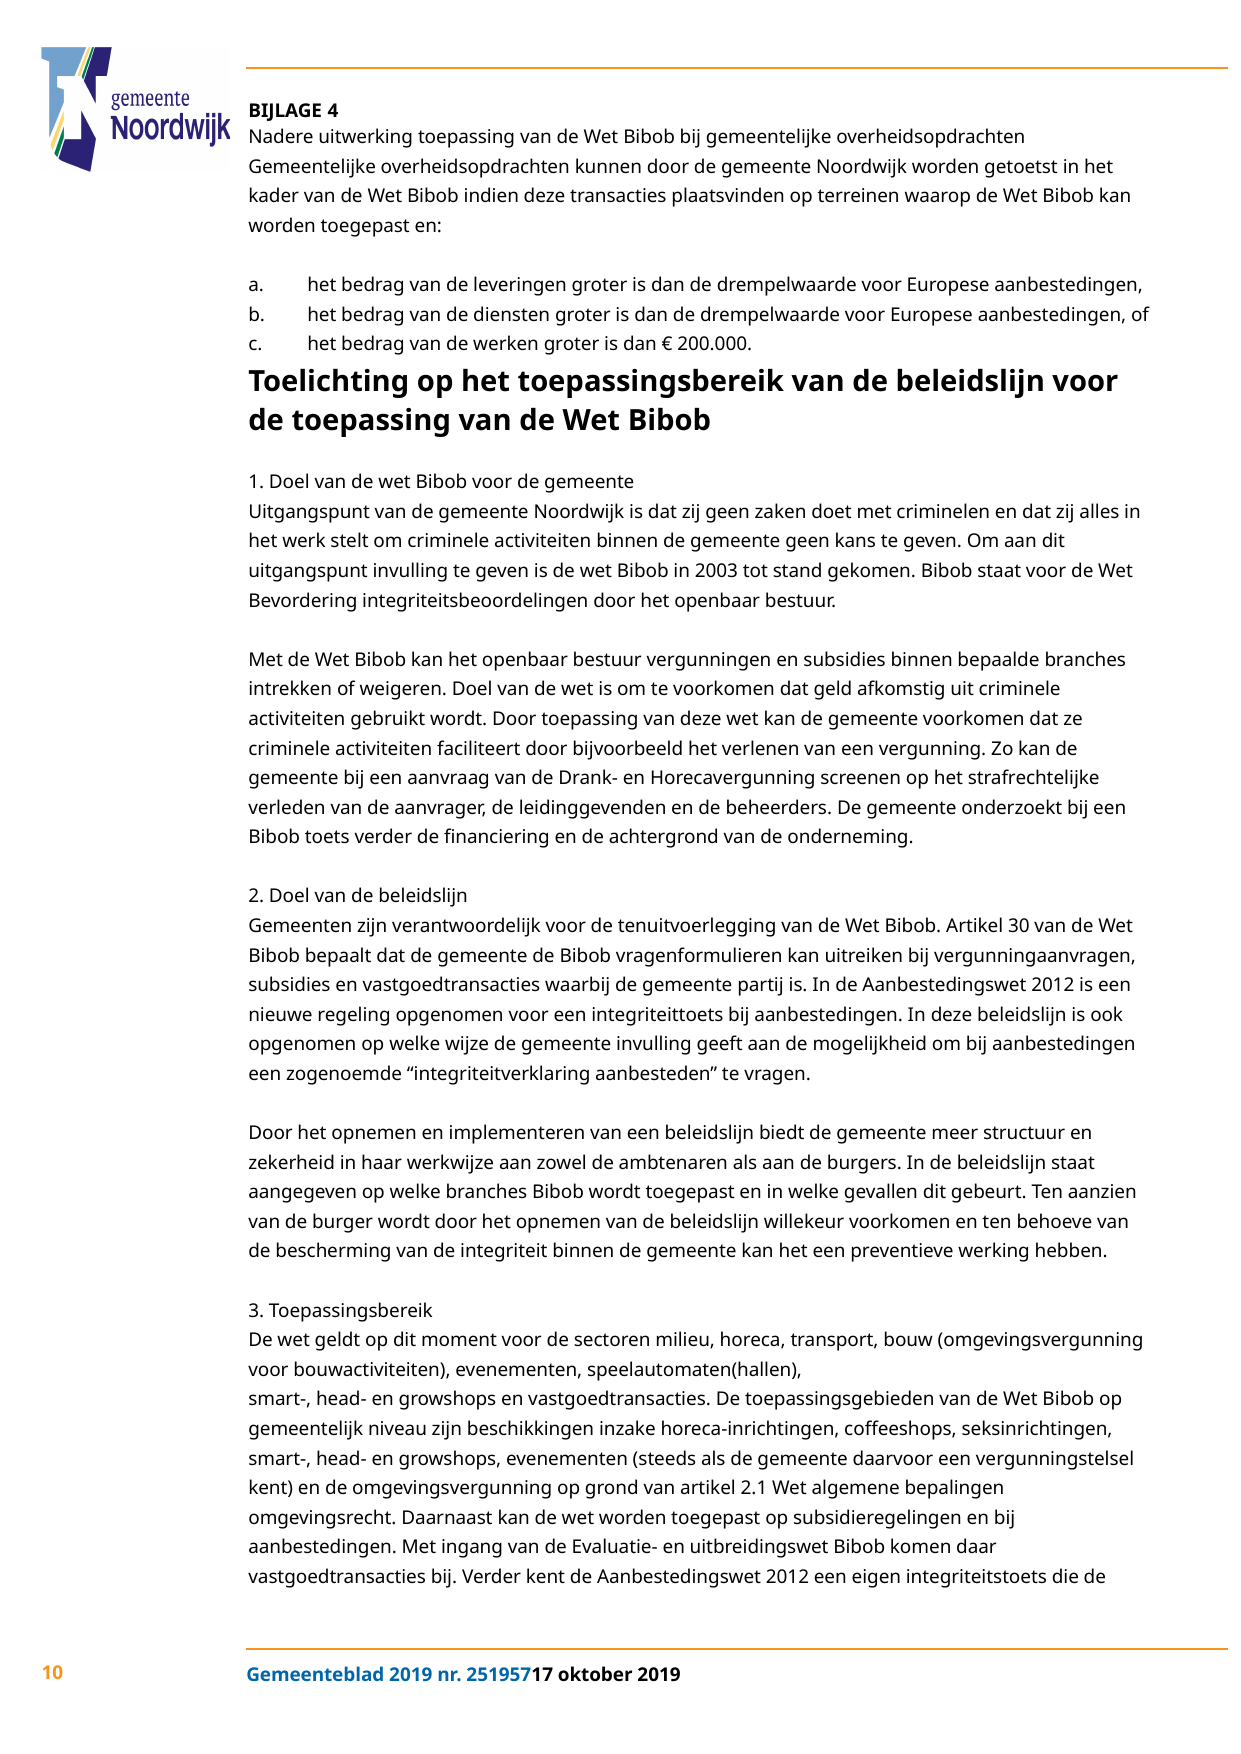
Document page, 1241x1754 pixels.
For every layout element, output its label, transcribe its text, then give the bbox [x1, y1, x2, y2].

text Met de Wet Bibob kan het openbaar bestuur vergunningen en subsidies binnen bepaalde branches intrekken of weigeren. Doel van de wet is om te voorkomen dat geld afkomstig uit criminele activiteiten gebruikt wordt. Door toepassing van deze wet kan de gemeente voorkomen dat ze criminele activiteiten faciliteert door bijvoorbeeld het verlenen van een vergunning. Zo kan de gemeente bij een aanvraag van de Drank- en Horecavergunning screenen op het strafrechtelijke verleden van de aanvrager, de leidinggevenden en de beheerders. De gemeente onderzoekt bij een Bibob toets verder de financiering en de achtergrond van de onderneming. [248, 646, 1152, 849]
text smart-, head- en growshops en vastgoedtransacties. De toepassingsgebieden van de Wet Bibob op gemeentelijk niveau zijn beschikkingen inzake horeca-inrichtingen, coffeeshops, seksinrichtingen, smart-, head- en growshops, evenementen (steeds als de gemeente daarvoor een vergunningstelsel kent) en de omgevingsvergunning op grond van artikel 2.1 Wet algemene bepalingen omgevingsrecht. Daarnaast kan de wet worden toegepast op subsidieregelingen en bij aanbestedingen. Met ingang van de Evaluatie- en uitbreidingswet Bibob komen daar vastgoedtransacties bij. Verder kent de Aanbestedingswet 2012 een eigen integriteitstoets die de [248, 1386, 1152, 1589]
text Toelichting op het toepassingsbereik van de beleidslijn voor de toepassing van de Wet Bibob [248, 360, 1152, 439]
list het bedrag van de leveringen groter is dan de drempelwaarde voor Europese aanbestedingen, [248, 271, 1152, 297]
text Door het opnemen en implementeren van een beleidslijn biedt de gemeente meer structuur en zekerheid in haar werkwijze aan zowel de ambtenaren als aan de burgers. In de beleidslijn staat aangegeven op welke branches Bibob wordt toegepast en in welke gevallen dit gebeurt. Ten aanzien van de burger wordt door het opnemen van de beleidslijn willekeur voorkomen en ten behoeve van de bescherming van de integriteit binnen de gemeente kan het een preventieve werking hebben. [248, 1119, 1152, 1263]
text Nadere uitwerking toepassing van de Wet Bibob bij gemeentelijke overheidsopdrachten [248, 123, 1152, 149]
text 2. Doel van de beleidslijn [248, 883, 1152, 908]
list het bedrag van de diensten groter is dan de drempelwaarde voor Europese aanbestedingen, of [248, 301, 1152, 327]
list het bedrag van de werken groter is dan € 200.000. [248, 330, 1152, 356]
text 1. Doel van de wet Bibob voor de gemeente [248, 468, 1152, 494]
text Uitgangspunt van de gemeente Noordwijk is dat zij geen zaken doet met criminelen en dat zij alles in het werk stelt om criminele activiteiten binnen de gemeente geen kans te geven. Om aan dit uitgangspunt invulling te geven is de wet Bibob in 2003 tot stand gekomen. Bibob staat voor de Wet Bevordering integriteitsbeoordelingen door het openbaar bestuur. [248, 498, 1152, 613]
text BIJLAGE 4 [248, 95, 1152, 123]
text De wet geldt op dit moment voor de sectoren milieu, horeca, transport, bouw (omgevingsvergunning voor bouwactiviteiten), evenementen, speelautomaten(hallen), [248, 1326, 1152, 1382]
picture [41, 47, 231, 172]
text 3. Toepassingsbereik [248, 1297, 1152, 1323]
text Gemeentelijke overheidsopdrachten kunnen door de gemeente Noordwijk worden getoetst in het kader van de Wet Bibob indien deze transacties plaatsvinden op terreinen waarop de Wet Bibob kan worden toegepast en: [248, 153, 1152, 238]
text Gemeenten zijn verantwoordelijk voor de tenuitvoerlegging van de Wet Bibob. Artikel 30 van de Wet Bibob bepaalt dat de gemeente de Bibob vragenformulieren kan uitreiken bij vergunningaanvragen, subsidies en vastgoedtransacties waarbij de gemeente partij is. In de Aanbestedingswet 2012 is een nieuwe regeling opgenomen voor een integriteittoets bij aanbestedingen. In deze beleidslijn is ook opgenomen op welke wijze de gemeente invulling geeft aan de mogelijkheid om bij aanbestedingen een zogenoemde “integriteitverklaring aanbesteden” te vragen. [248, 912, 1152, 1086]
